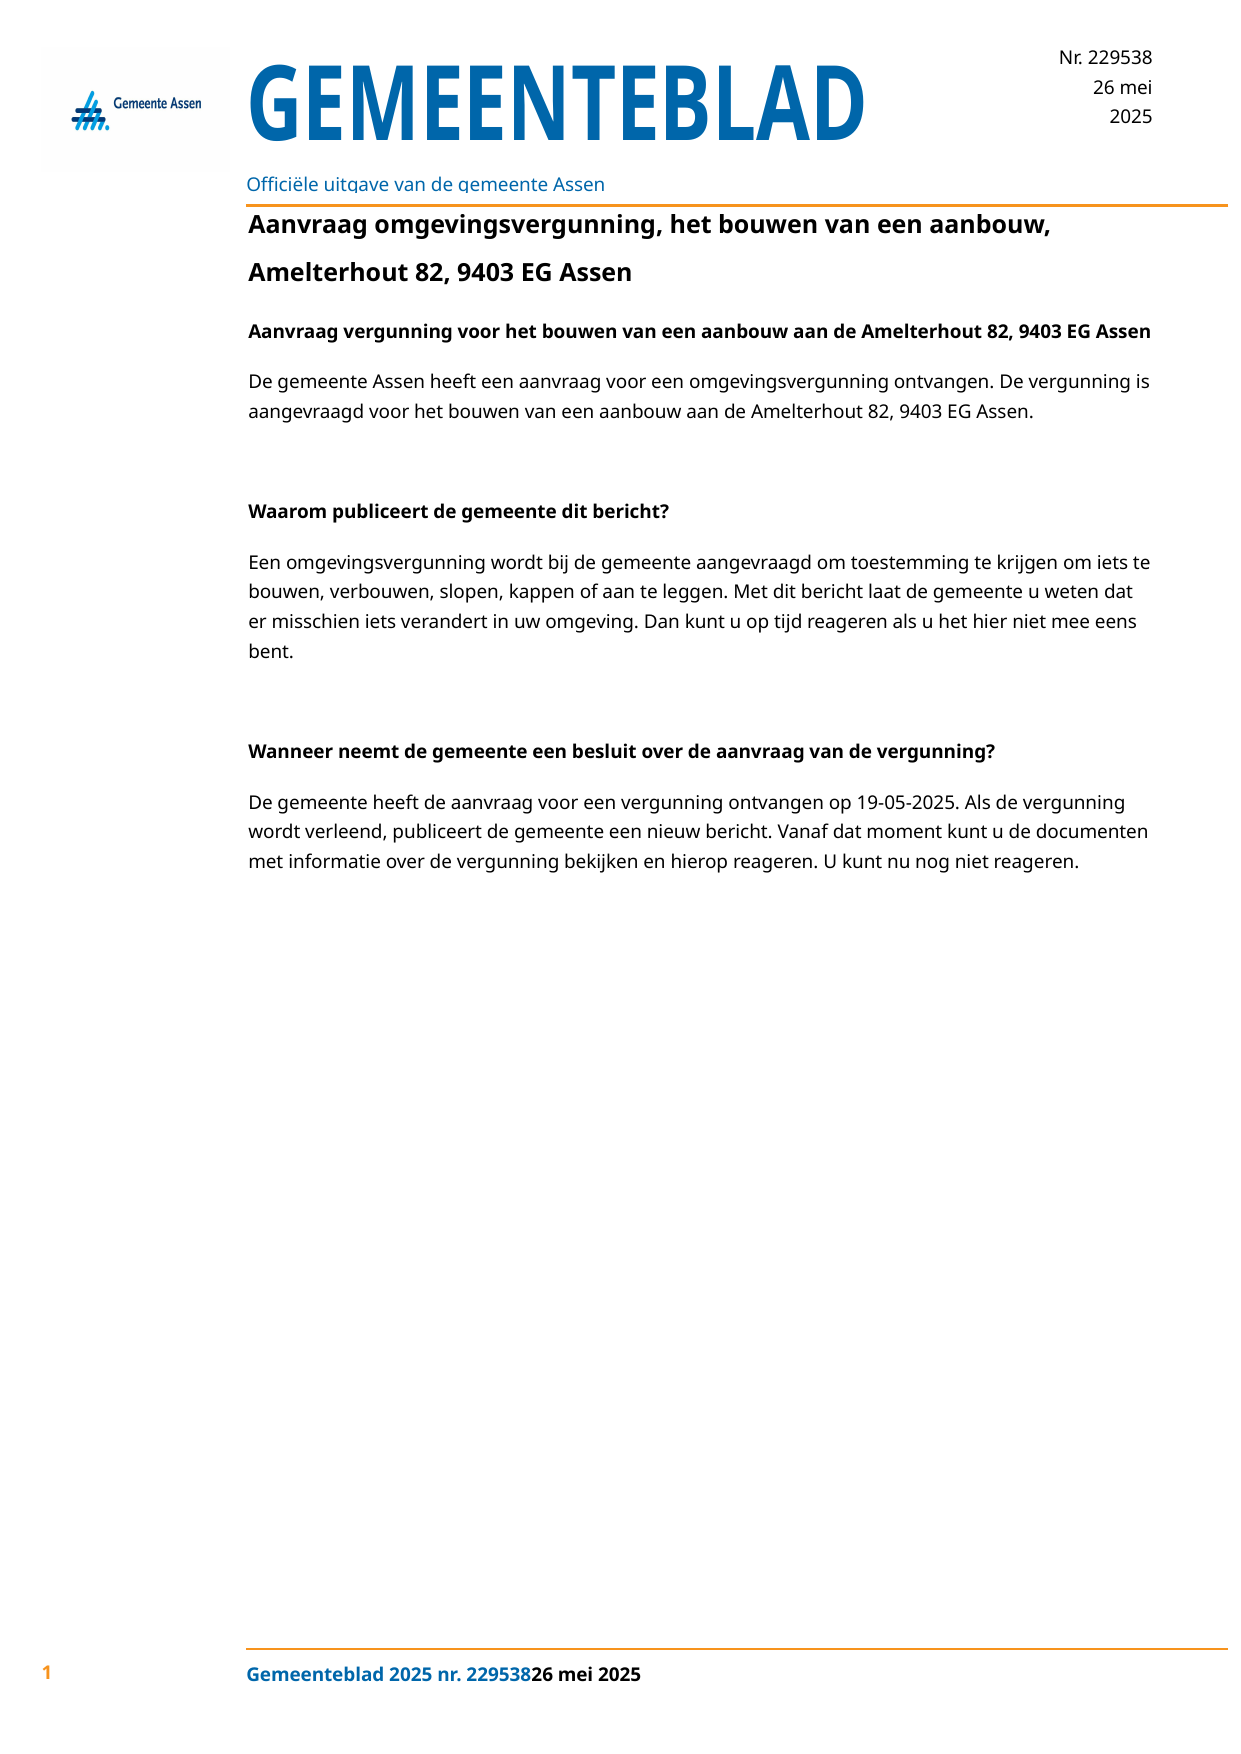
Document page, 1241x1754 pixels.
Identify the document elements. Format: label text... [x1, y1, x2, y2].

text Waarom publiceert de gemeente dit bericht? [248, 499, 1152, 524]
text De gemeente Assen heeft een aanvraag voor een omgevingsvergunning ontvangen. De vergunning is aangevraagd voor het bouwen van een aanbouw aan de Amelterhout 82, 9403 EG Assen. [248, 368, 1152, 424]
text Aanvraag omgevingsvergunning, het bouwen van een aanbouw, Amelterhout 82, 9403 EG Assen [248, 207, 1152, 288]
text Wanneer neemt de gemeente een besluit over de aanvraag van de vergunning? [248, 739, 1152, 764]
text Aanvraag vergunning voor het bouwen van een aanbouw aan de Amelterhout 82, 9403 EG Assen [248, 318, 1152, 344]
text Een omgevingsvergunning wordt bij de gemeente aangevraagd om toestemming te krijgen om iets te bouwen, verbouwen, slopen, kappen of aan te leggen. Met dit bericht laat de gemeente u weten dat er misschien iets verandert in uw omgeving. Dan kunt u op tijd reageren als u het hier niet mee eens bent. [248, 549, 1152, 664]
text De gemeente heeft de aanvraag voor een vergunning ontvangen op 19-05-2025. Als de vergunning wordt verleend, publiceert de gemeente een nieuw bericht. Vanaf dat moment kunt u de documenten met informatie over de vergunning bekijken en hierop reageren. U kunt nu nog niet reageren. [248, 789, 1152, 874]
picture [41, 47, 231, 172]
